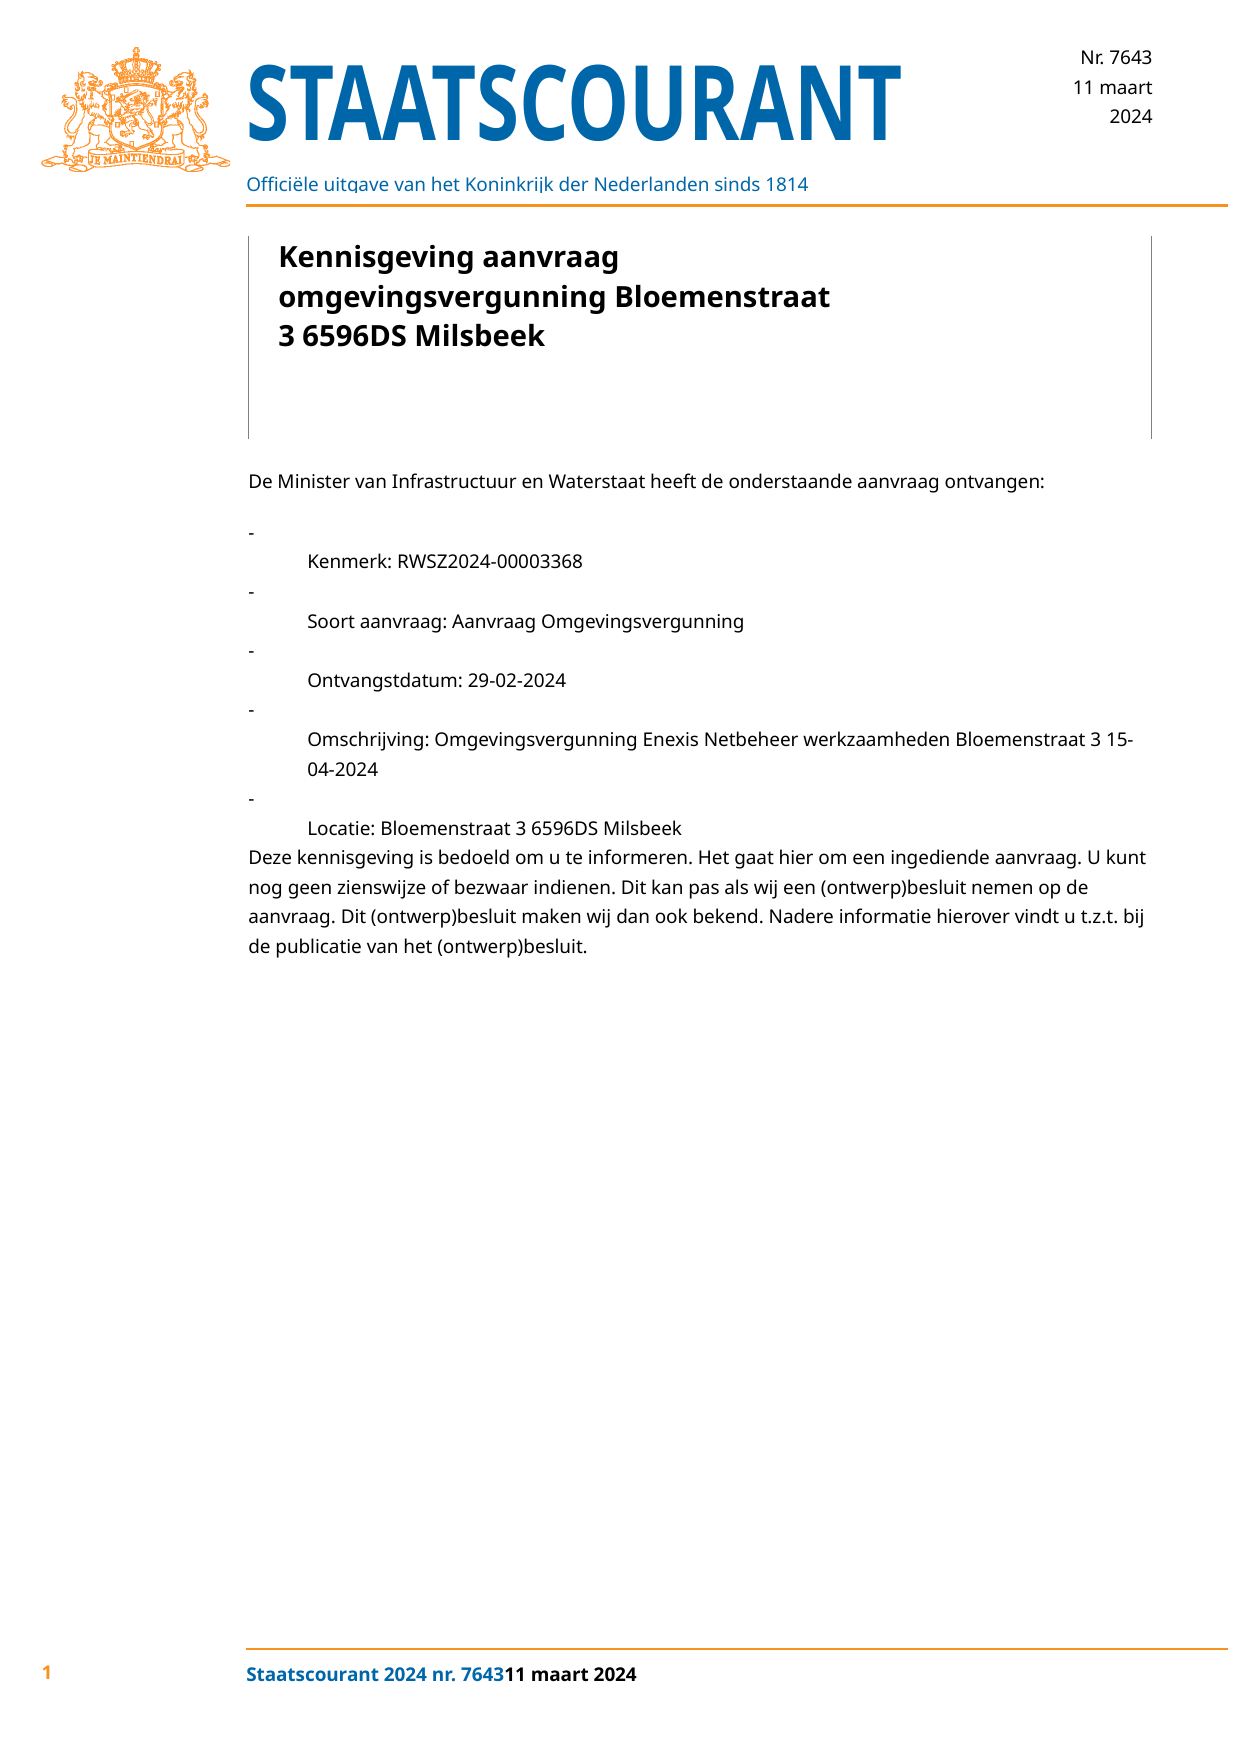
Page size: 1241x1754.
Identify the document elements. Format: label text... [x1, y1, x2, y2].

list Kenmerk: RWSZ2024-00003368 [248, 549, 1152, 574]
list Locatie: Bloemenstraat 3 6596DS Milsbeek [248, 815, 1152, 841]
table_header [850, 236, 912, 413]
list Soort aanvraag: Aanvraag Omgevingsvergunning [248, 608, 1152, 633]
text De Minister van Infrastructuur en Waterstaat heeft de onderstaande aanvraag ontvangen: [248, 469, 1152, 494]
text Deze kennisgeving is bedoeld om u te informeren. Het gaat hier om een ingediende aanvraag. U kunt nog geen zienswijze of bezwaar indienen. Dit kan pas als wij een (ontwerp)besluit nemen op de aanvraag. Dit (ontwerp)besluit maken wij dan ook bekend. Nadere informatie hierover vindt u t.z.t. bij de publicatie van het (ontwerp)besluit. [248, 844, 1152, 959]
table_header [1090, 236, 1151, 413]
list Ontvangstdatum: 29-02-2024 [248, 667, 1152, 693]
list Omschrijving: Omgevingsvergunning Enexis Netbeheer werkzaamheden Bloemenstraat 3 15-04-2024 [248, 726, 1152, 781]
picture [41, 47, 231, 172]
table_header [850, 414, 1151, 439]
picture [912, 236, 1090, 414]
table_header Kennisgeving aanvraag omgevingsvergunning Bloemenstraat 3 6596DS Milsbeek [249, 236, 850, 439]
